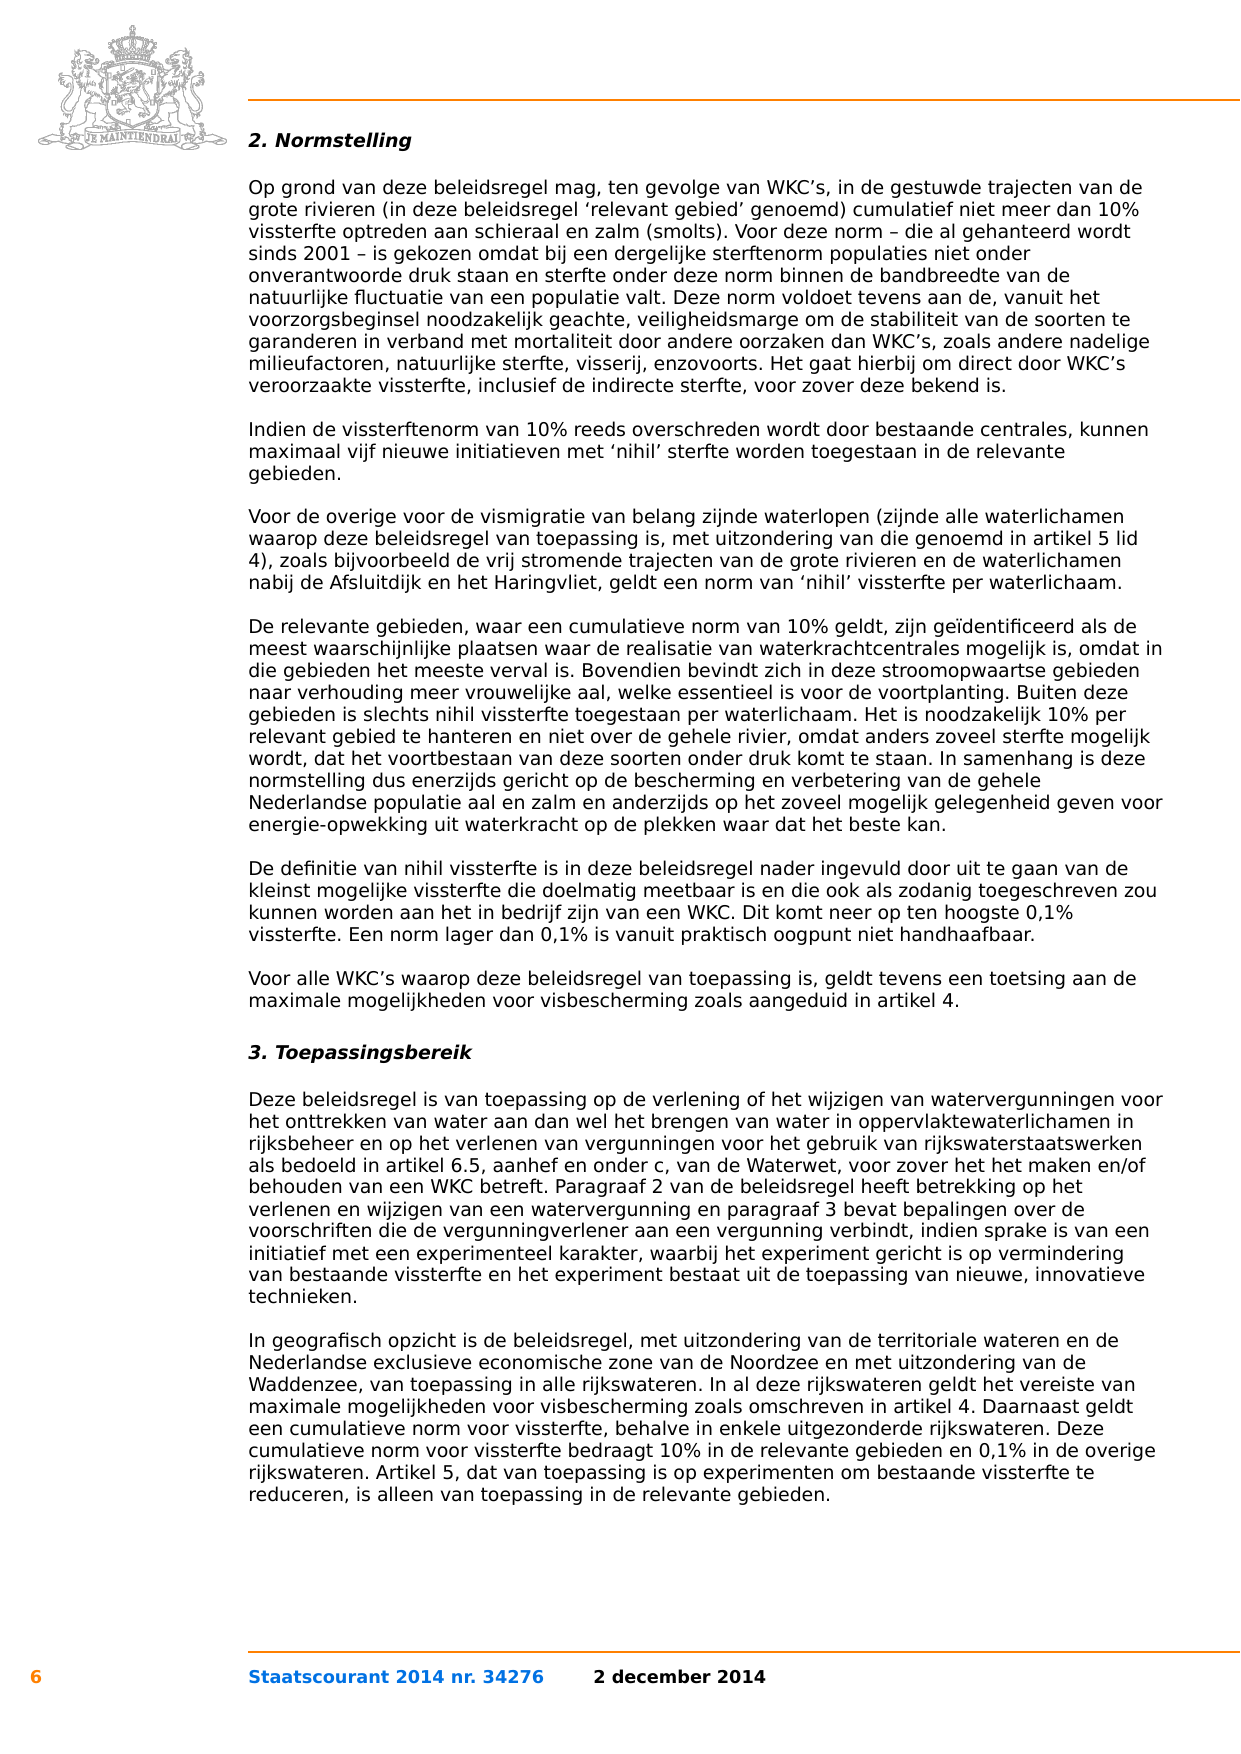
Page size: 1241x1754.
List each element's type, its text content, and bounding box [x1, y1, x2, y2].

text Voor de overige voor de vismigratie van belang zijnde waterlopen (zijnde alle waterlichamen waarop deze beleidsregel van toepassing is, met uitzondering van die genoemd in artikel 5 lid 4), zoals bijvoorbeeld de vrij stromende trajecten van de grote rivieren en de waterlichamen nabij de Afsluitdijk en het Haringvliet, geldt een norm van ‘nihil’ vissterfte per waterlichaam. [248, 506, 1163, 594]
text Deze beleidsregel is van toepassing op de verlening of het wijzigen van watervergunningen voor het onttrekken van water aan dan wel het brengen van water in oppervlaktewaterlichamen in rijksbeheer en op het verlenen van vergunningen voor het gebruik van rijkswaterstaatswerken als bedoeld in artikel 6.5, aanhef en onder c, van de Waterwet, voor zover het het maken en/of behouden van een WKC betreft. Paragraaf 2 van de beleidsregel heeft betrekking op het verlenen en wijzigen van een watervergunning en paragraaf 3 bevat bepalingen over de voorschriften die de vergunningverlener aan een vergunning verbindt, indien sprake is van een initiatief met een experimenteel karakter, waarbij het experiment gericht is op vermindering van bestaande vissterfte en het experiment bestaat uit de toepassing van nieuwe, innovatieve technieken. [248, 1088, 1163, 1308]
subtitle 3. Toepassingsbereik [248, 1042, 1163, 1063]
text Op grond van deze beleidsregel mag, ten gevolge van WKC’s, in de gestuwde trajecten van de grote rivieren (in deze beleidsregel ‘relevant gebied’ genoemd) cumulatief niet meer dan 10% vissterfte optreden aan schieraal en zalm (smolts). Voor deze norm – die al gehanteerd wordt sinds 2001 – is gekozen omdat bij een dergelijke sterftenorm populaties niet onder onverantwoorde druk staan en sterfte onder deze norm binnen de bandbreedte van de natuurlijke fluctuatie van een populatie valt. Deze norm voldoet tevens aan de, vanuit het voorzorgsbeginsel noodzakelijk geachte, veiligheidsmarge om de stabiliteit van de soorten te garanderen in verband met mortaliteit door andere oorzaken dan WKC’s, zoals andere nadelige milieufactoren, natuurlijke sterfte, visserij, enzovoorts. Het gaat hierbij om direct door WKC’s veroorzaakte vissterfte, inclusief de indirecte sterfte, voor zover deze bekend is. [248, 177, 1163, 397]
text Voor alle WKC’s waarop deze beleidsregel van toepassing is, geldt tevens een toetsing aan de maximale mogelijkheden voor visbescherming zoals aangeduid in artikel 4. [248, 968, 1163, 1012]
picture [38, 25, 227, 150]
text De definitie van nihil vissterfte is in deze beleidsregel nader ingevuld door uit te gaan van de kleinst mogelijke vissterfte die doelmatig meetbaar is en die ook als zodanig toegeschreven zou kunnen worden aan het in bedrijf zijn van een WKC. Dit komt neer op ten hoogste 0,1% vissterfte. Een norm lager dan 0,1% is vanuit praktisch oogpunt niet handhaafbaar. [248, 858, 1163, 946]
text In geografisch opzicht is de beleidsregel, met uitzondering van de territoriale wateren en de Nederlandse exclusieve economische zone van de Noordzee en met uitzondering van de Waddenzee, van toepassing in alle rijkswateren. In al deze rijkswateren geldt het vereiste van maximale mogelijkheden voor visbescherming zoals omschreven in artikel 4. Daarnaast geldt een cumulatieve norm voor vissterfte, behalve in enkele uitgezonderde rijkswateren. Deze cumulatieve norm voor vissterfte bedraagt 10% in de relevante gebieden en 0,1% in de overige rijkswateren. Artikel 5, dat van toepassing is op experimenten om bestaande vissterfte te reduceren, is alleen van toepassing in de relevante gebieden. [248, 1330, 1163, 1506]
text Indien de vissterftenorm van 10% reeds overschreden wordt door bestaande centrales, kunnen maximaal vijf nieuwe initiatieven met ‘nihil’ sterfte worden toegestaan in de relevante gebieden. [248, 418, 1163, 484]
text De relevante gebieden, waar een cumulatieve norm van 10% geldt, zijn geïdentificeerd als de meest waarschijnlijke plaatsen waar de realisatie van waterkrachtcentrales mogelijk is, omdat in die gebieden het meeste verval is. Bovendien bevindt zich in deze stroomopwaartse gebieden naar verhouding meer vrouwelijke aal, welke essentieel is voor de voortplanting. Buiten deze gebieden is slechts nihil vissterfte toegestaan per waterlichaam. Het is noodzakelijk 10% per relevant gebied te hanteren en niet over de gehele rivier, omdat anders zoveel sterfte mogelijk wordt, dat het voortbestaan van deze soorten onder druk komt te staan. In samenhang is deze normstelling dus enerzijds gericht op de bescherming en verbetering van de gehele Nederlandse populatie aal en zalm en anderzijds op het zoveel mogelijk gelegenheid geven voor energie-opwekking uit waterkracht op de plekken waar dat het beste kan. [248, 616, 1163, 836]
subtitle 2. Normstelling [248, 130, 1163, 152]
